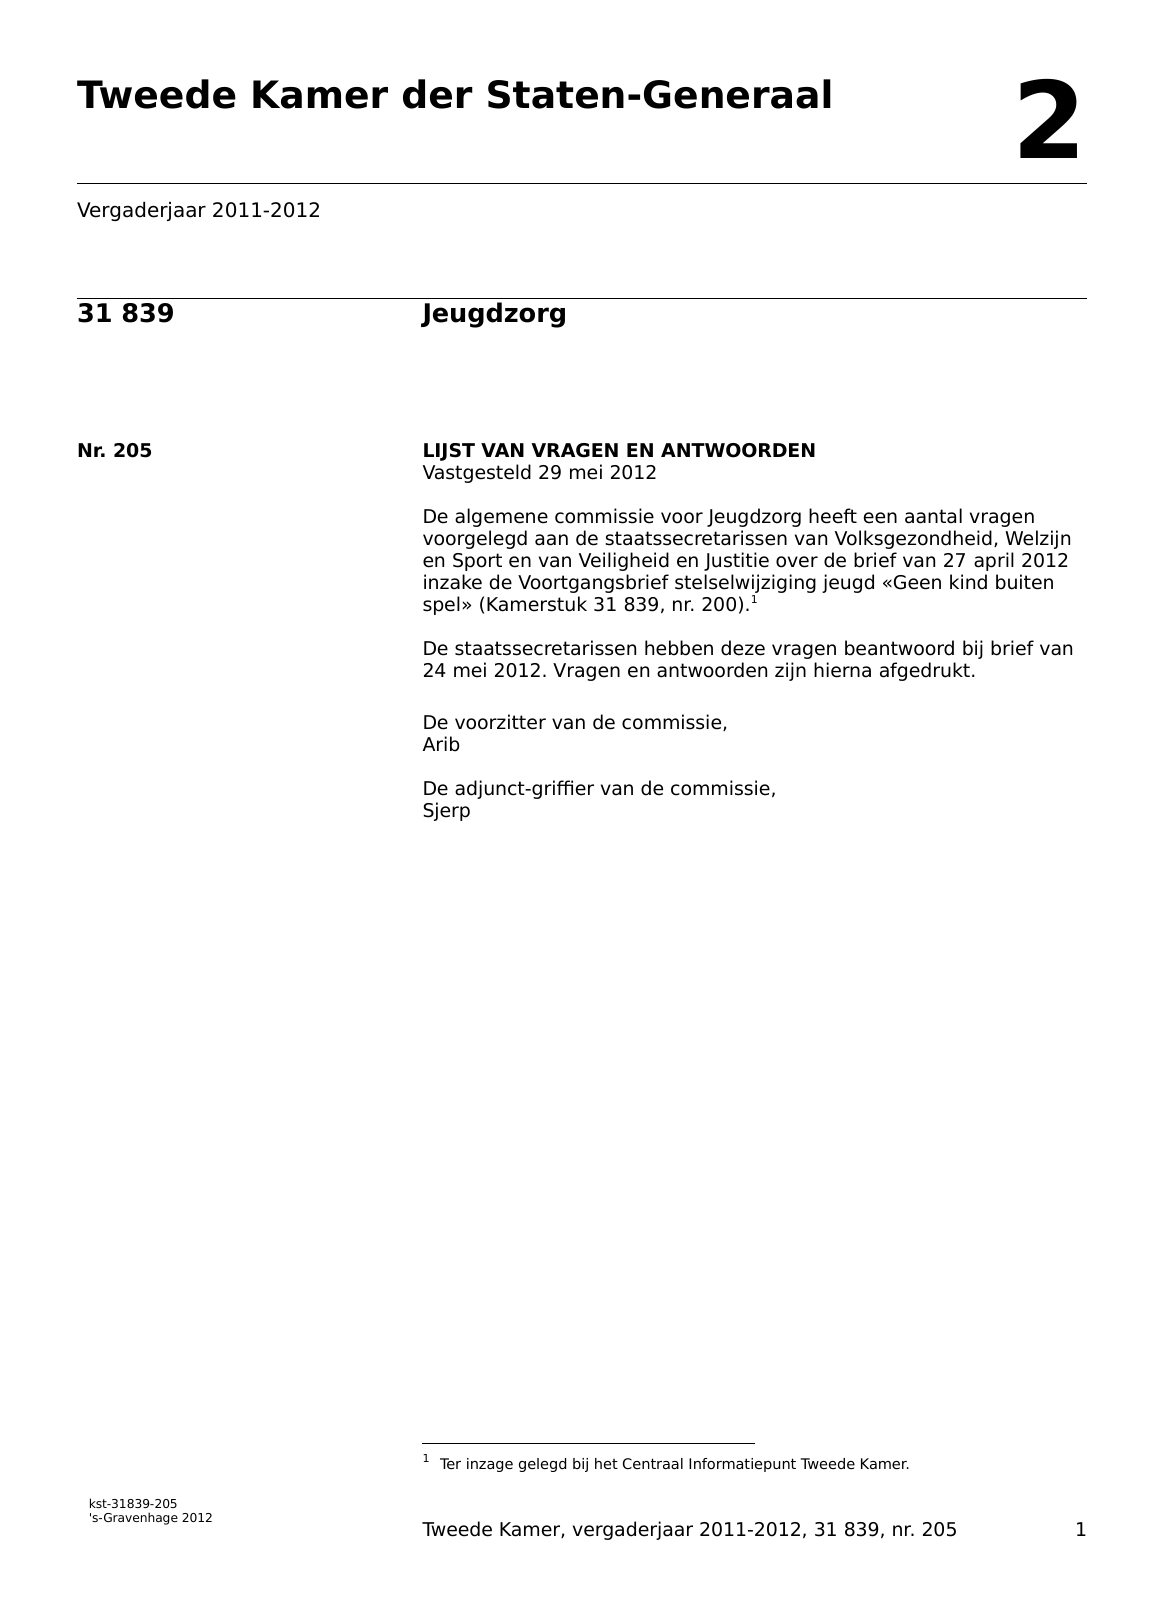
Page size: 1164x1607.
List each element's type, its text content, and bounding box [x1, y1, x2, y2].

text kst-31839-205 [88, 1497, 323, 1511]
text Ter inzage gelegd bij het Centraal Informatiepunt Tweede Kamer. [422, 1452, 1087, 1474]
subtitle 31 839 Jeugdzorg [77, 299, 1087, 329]
text De adjunct-griffier van de commissie, Sjerp [422, 778, 1087, 822]
text De algemene commissie voor Jeugdzorg heeft een aantal vragen voorgelegd aan de staatssecretarissen van Volksgezondheid, Welzijn en Sport en van Veiligheid en Justitie over de brief van 27 april 2012 inzake de Voortgangsbrief stelselwijziging jeugd «Geen kind buiten spel» (Kamerstuk 31 839, nr. 200). [422, 506, 1087, 616]
subtitle Nr. 205 LIJST VAN VRAGEN EN ANTWOORDEN [77, 440, 1087, 462]
table_header 2 [886, 59, 1087, 183]
text 's-Gravenhage 2012 [88, 1511, 323, 1525]
text De staatssecretarissen hebben deze vragen beantwoord bij brief van 24 mei 2012. Vragen en antwoorden zijn hierna afgedrukt. [422, 638, 1087, 682]
text De voorzitter van de commissie, Arib [422, 712, 1087, 756]
table_cell Vergaderjaar 2011-2012 [77, 184, 1087, 298]
table_header Tweede Kamer der Staten-Generaal [77, 59, 886, 183]
text Vastgesteld 29 mei 2012 [422, 462, 1087, 484]
